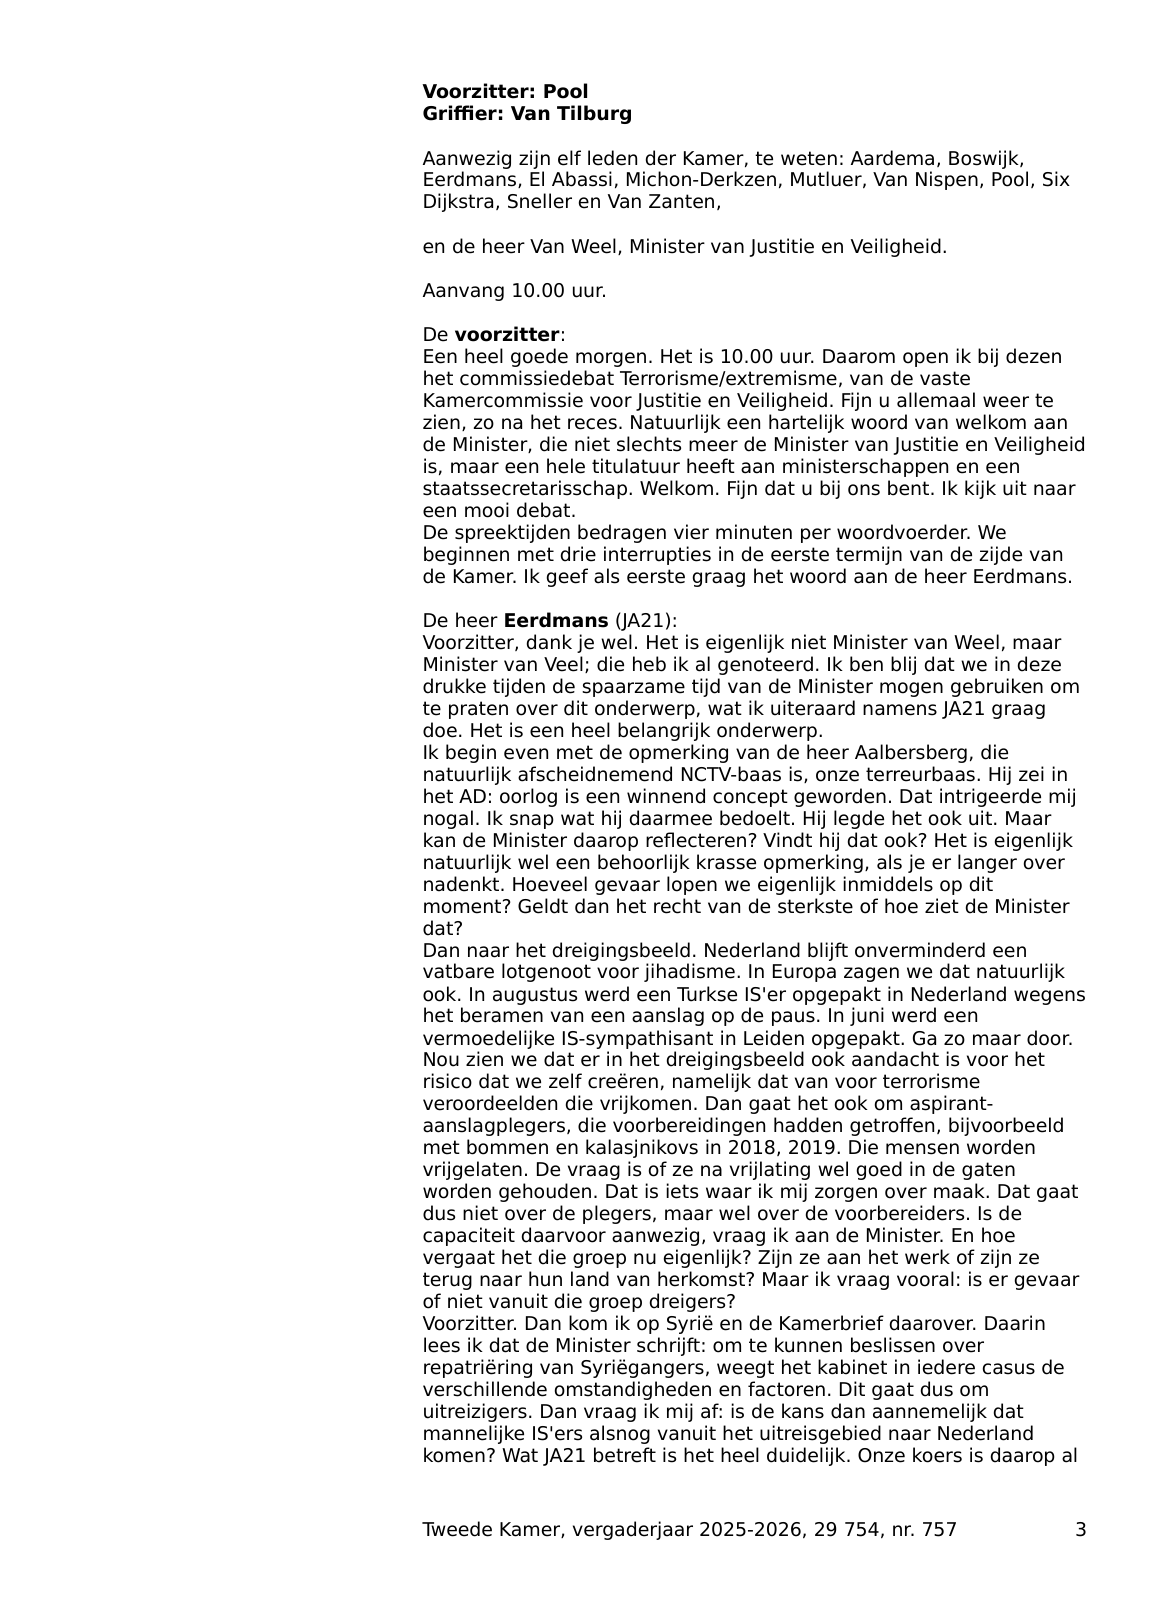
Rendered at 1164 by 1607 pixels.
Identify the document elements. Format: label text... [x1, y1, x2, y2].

text Ik begin even met de opmerking van de heer Aalbersberg, die natuurlijk afscheidnemend NCTV-baas is, onze terreurbaas. Hij zei in het AD: oorlog is een winnend concept geworden. Dat intrigeerde mij nogal. Ik snap wat hij daarmee bedoelt. Hij legde het ook uit. Maar kan de Minister daarop reflecteren? Vindt hij dat ook? Het is eigenlijk natuurlijk wel een behoorlijk krasse opmerking, als je er langer over nadenkt. Hoeveel gevaar lopen we eigenlijk inmiddels op dit moment? Geldt dan het recht van de sterkste of hoe ziet de Minister dat? [422, 742, 1087, 939]
text Griffier: Van Tilburg [422, 103, 1087, 125]
text Voorzitter, dank je wel. Het is eigenlijk niet Minister van Weel, maar Minister van Veel; die heb ik al genoteerd. Ik ben blij dat we in deze drukke tijden de spaarzame tijd van de Minister mogen gebruiken om te praten over dit onderwerp, wat ik uiteraard namens JA21 graag doe. Het is een heel belangrijk onderwerp. [422, 632, 1087, 742]
text Voorzitter: Pool [422, 81, 1087, 103]
text Aanvang 10.00 uur. [422, 280, 1087, 302]
text Dan naar het dreigingsbeeld. Nederland blijft onverminderd een vatbare lotgenoot voor jihadisme. In Europa zagen we dat natuurlijk ook. In augustus werd een Turkse IS'er opgepakt in Nederland wegens het beramen van een aanslag op de paus. In juni werd een vermoedelijke IS-sympathisant in Leiden opgepakt. Ga zo maar door. Nou zien we dat er in het dreigingsbeeld ook aandacht is voor het risico dat we zelf creëren, namelijk dat van voor terrorisme veroordeelden die vrijkomen. Dan gaat het ook om aspirant-aanslagplegers, die voorbereidingen hadden getroffen, bijvoorbeeld met bommen en kalasjnikovs in 2018, 2019. Die mensen worden vrijgelaten. De vraag is of ze na vrijlating wel goed in de gaten worden gehouden. Dat is iets waar ik mij zorgen over maak. Dat gaat dus niet over de plegers, maar wel over de voorbereiders. Is de capaciteit daarvoor aanwezig, vraag ik aan de Minister. En hoe vergaat het die groep nu eigenlijk? Zijn ze aan het werk of zijn ze terug naar hun land van herkomst? Maar ik vraag vooral: is er gevaar of niet vanuit die groep dreigers? [422, 939, 1087, 1313]
text Aanwezig zijn elf leden der Kamer, te weten: Aardema, Boswijk, Eerdmans, El Abassi, Michon-Derkzen, Mutluer, Van Nispen, Pool, Six Dijkstra, Sneller en Van Zanten, [422, 147, 1087, 213]
text De heer Eerdmans (JA21): [422, 610, 1087, 632]
text De spreektijden bedragen vier minuten per woordvoerder. We beginnen met drie interrupties in de eerste termijn van de zijde van de Kamer. Ik geef als eerste graag het woord aan de heer Eerdmans. [422, 522, 1087, 588]
text Een heel goede morgen. Het is 10.00 uur. Daarom open ik bij dezen het commissiedebat Terrorisme/extremisme, van de vaste Kamercommissie voor Justitie en Veiligheid. Fijn u allemaal weer te zien, zo na het reces. Natuurlijk een hartelijk woord van welkom aan de Minister, die niet slechts meer de Minister van Justitie en Veiligheid is, maar een hele titulatuur heeft aan ministerschappen en een staatssecretarisschap. Welkom. Fijn dat u bij ons bent. Ik kijk uit naar een mooi debat. [422, 346, 1087, 522]
text De voorzitter: [422, 324, 1087, 346]
text Voorzitter. Dan kom ik op Syrië en de Kamerbrief daarover. Daarin lees ik dat de Minister schrijft: om te kunnen beslissen over repatriëring van Syriëgangers, weegt het kabinet in iedere casus de verschillende omstandigheden en factoren. Dit gaat dus om uitreizigers. Dan vraag ik mij af: is de kans dan aannemelijk dat mannelijke IS'ers alsnog vanuit het uitreisgebied naar Nederland komen? Wat JA21 betreft is het heel duidelijk. Onze koers is daarop al [422, 1313, 1087, 1467]
text en de heer Van Weel, Minister van Justitie en Veiligheid. [422, 236, 1087, 257]
